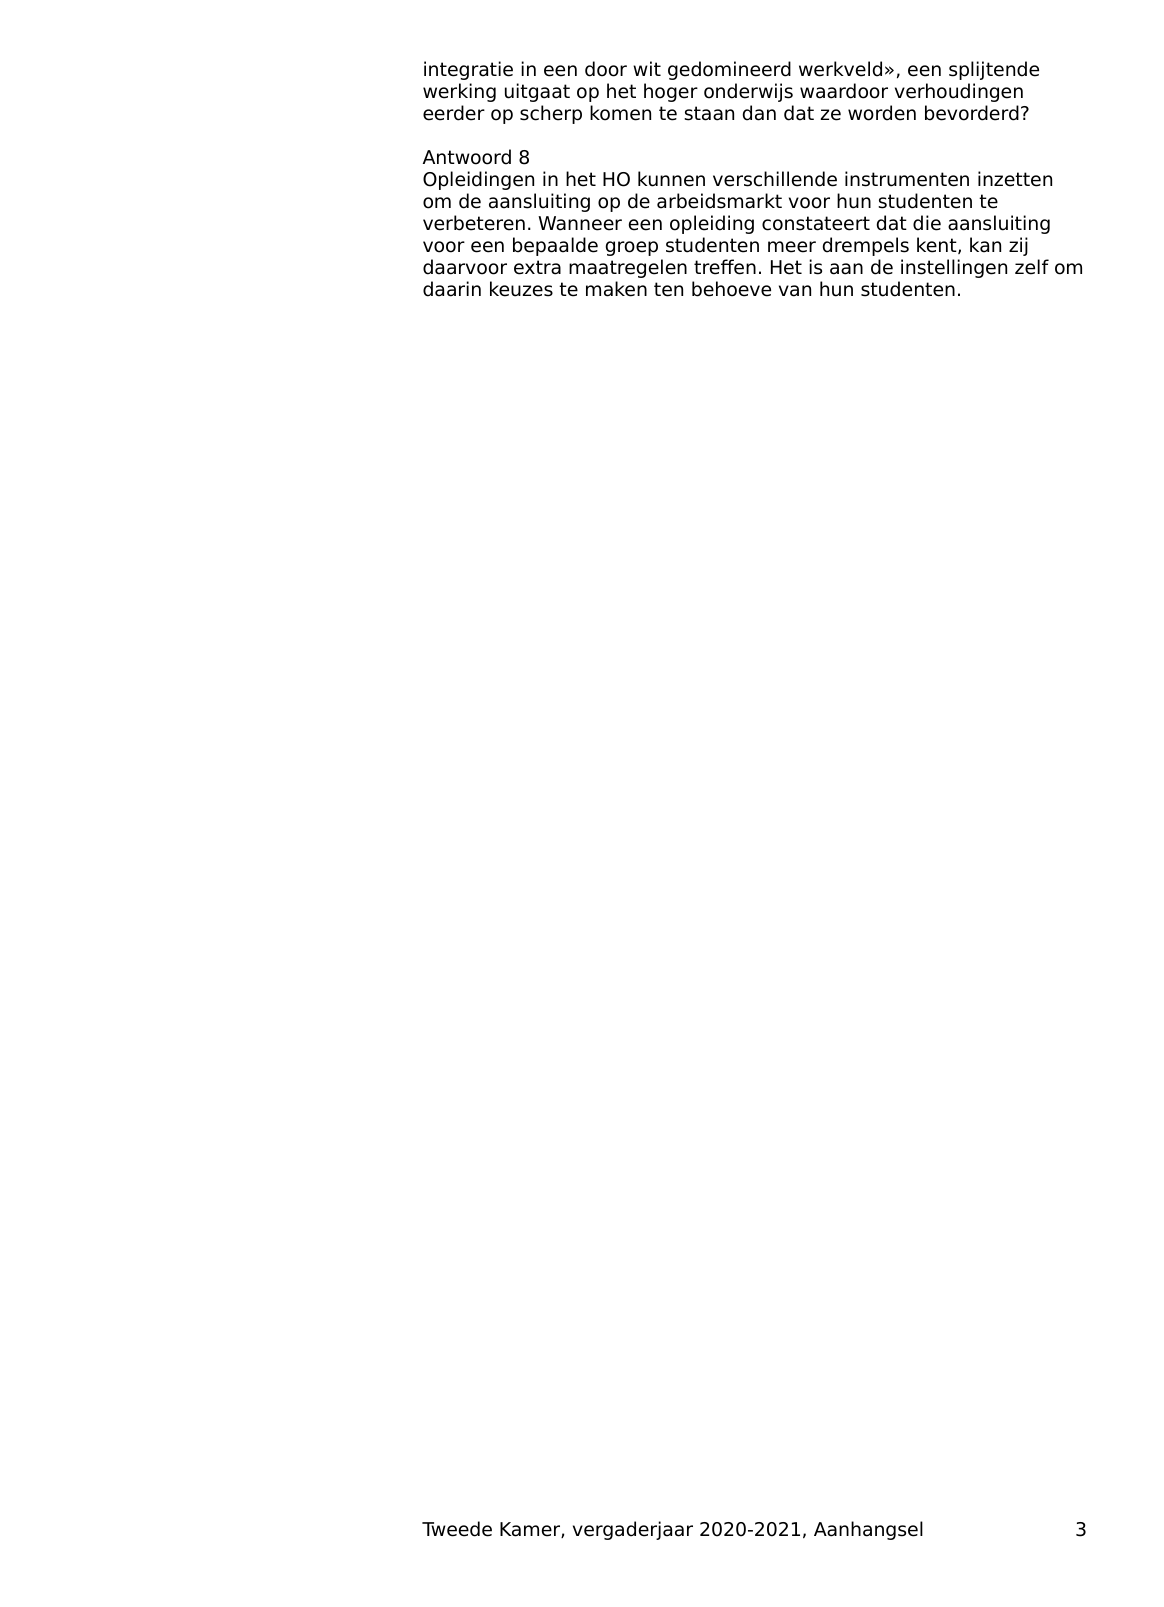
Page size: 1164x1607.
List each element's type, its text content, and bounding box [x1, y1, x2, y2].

text integratie in een door wit gedomineerd werkveld», een splijtende werking uitgaat op het hoger onderwijs waardoor verhoudingen eerder op scherp komen te staan dan dat ze worden bevorderd? [422, 59, 1087, 125]
text Opleidingen in het HO kunnen verschillende instrumenten inzetten om de aansluiting op de arbeidsmarkt voor hun studenten te verbeteren. Wanneer een opleiding constateert dat die aansluiting voor een bepaalde groep studenten meer drempels kent, kan zij daarvoor extra maatregelen treffen. Het is aan de instellingen zelf om daarin keuzes te maken ten behoeve van hun studenten. [422, 169, 1087, 301]
text Antwoord 8 [422, 147, 1087, 169]
